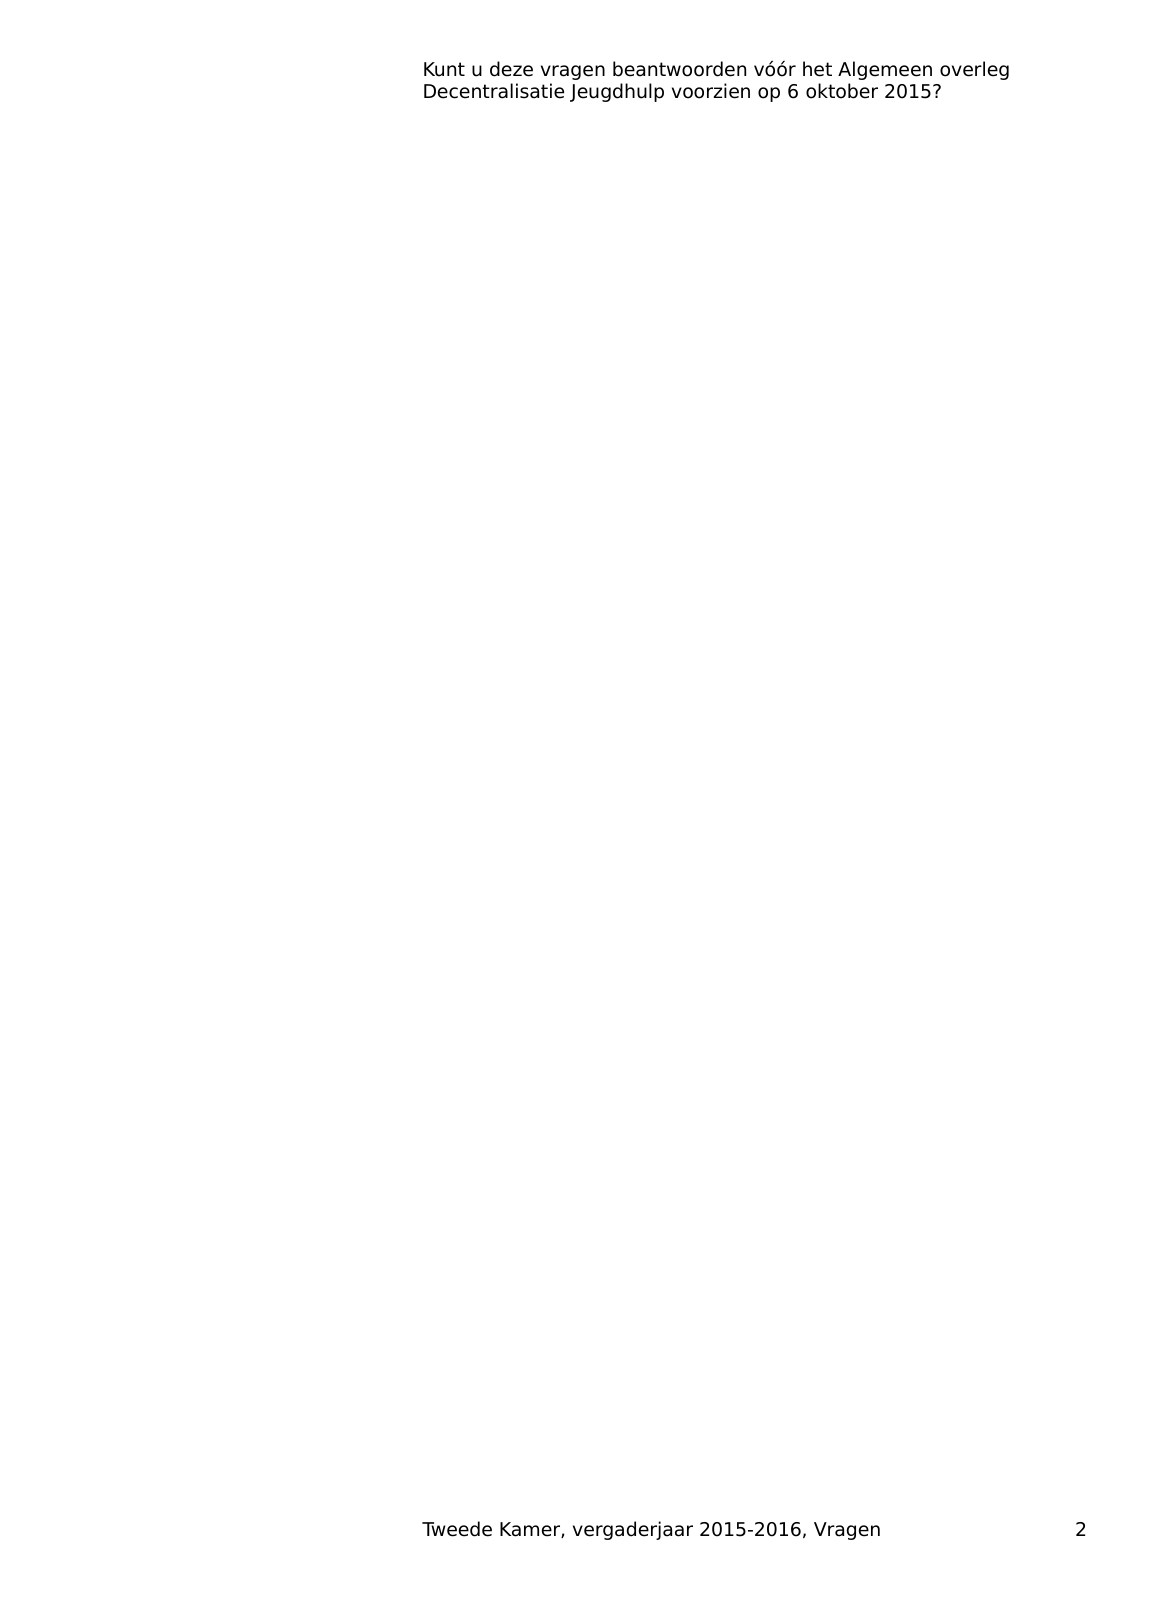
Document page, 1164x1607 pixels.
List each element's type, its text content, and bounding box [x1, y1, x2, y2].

text Kunt u deze vragen beantwoorden vóór het Algemeen overleg Decentralisatie Jeugdhulp voorzien op 6 oktober 2015? [422, 59, 1087, 103]
